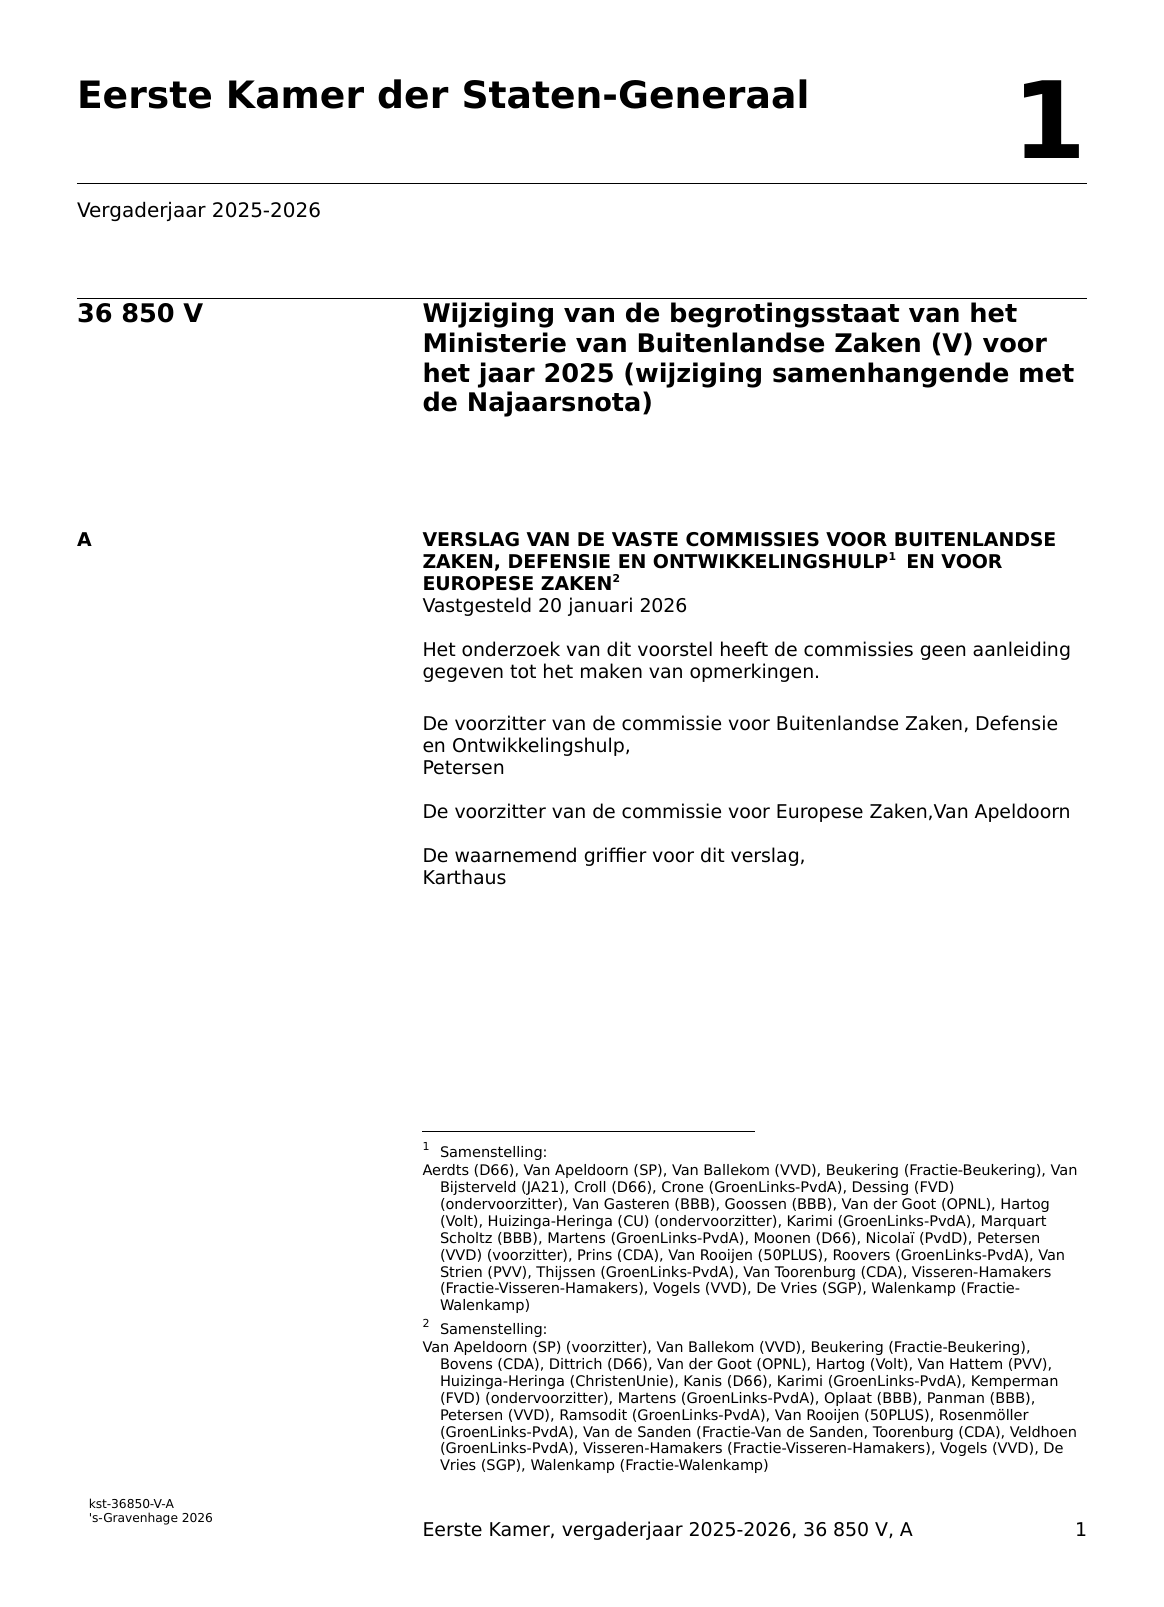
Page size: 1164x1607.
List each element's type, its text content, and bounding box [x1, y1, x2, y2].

text Het onderzoek van dit voorstel heeft de commissies geen aanleiding gegeven tot het maken van opmerkingen. [422, 639, 1087, 683]
text Van Apeldoorn (SP) (voorzitter), Van Ballekom (VVD), Beukering (Fractie-Beukering), Bovens (CDA), Dittrich (D66), Van der Goot (OPNL), Hartog (Volt), Van Hattem (PVV), Huizinga-Heringa (ChristenUnie), Kanis (D66), Karimi (GroenLinks-PvdA), Kemperman (FVD) (ondervoorzitter), Martens (GroenLinks-PvdA), Oplaat (BBB), Panman (BBB), Petersen (VVD), Ramsodit (GroenLinks-PvdA), Van Rooijen (50PLUS), Rosenmöller (GroenLinks-PvdA), Van de Sanden (Fractie-Van de Sanden, Toorenburg (CDA), Veldhoen (GroenLinks-PvdA), Visseren-Hamakers (Fractie-Visseren-Hamakers), Vogels (VVD), De Vries (SGP), Walenkamp (Fractie-Walenkamp) [422, 1339, 1087, 1474]
table_cell Vergaderjaar 2025-2026 [77, 184, 1087, 298]
subtitle 36 850 V Wijziging van de begrotingsstaat van het Ministerie van Buitenlandse Zaken (V) voor het jaar 2025 (wijziging samenhangende met de Najaarsnota) [77, 299, 1087, 418]
text Samenstelling: [422, 1317, 1087, 1339]
text 's-Gravenhage 2026 [88, 1511, 323, 1525]
text De waarnemend griffier voor dit verslag, Karthaus [422, 845, 1087, 889]
text Samenstelling: [422, 1140, 1087, 1162]
table_header Eerste Kamer der Staten-Generaal [77, 59, 886, 183]
text Vastgesteld 20 januari 2026 [422, 595, 1087, 617]
text De voorzitter van de commissie voor Europese Zaken,Van Apeldoorn [422, 801, 1087, 823]
table_header 1 [886, 59, 1087, 183]
text kst-36850-V-A [88, 1497, 323, 1511]
text De voorzitter van de commissie voor Buitenlandse Zaken, Defensie en Ontwikkelingshulp, Petersen [422, 713, 1087, 779]
subtitle A VERSLAG VAN DE VASTE COMMISSIES VOOR BUITENLANDSE ZAKEN, DEFENSIE EN ONTWIKKELINGSHULP EN VOOR EUROPESE ZAKEN [77, 529, 1087, 595]
text Aerdts (D66), Van Apeldoorn (SP), Van Ballekom (VVD), Beukering (Fractie-Beukering), Van Bijsterveld (JA21), Croll (D66), Crone (GroenLinks-PvdA), Dessing (FVD) (ondervoorzitter), Van Gasteren (BBB), Goossen (BBB), Van der Goot (OPNL), Hartog (Volt), Huizinga-Heringa (CU) (ondervoorzitter), Karimi (GroenLinks-PvdA), Marquart Scholtz (BBB), Martens (GroenLinks-PvdA), Moonen (D66), Nicolaï (PvdD), Petersen (VVD) (voorzitter), Prins (CDA), Van Rooijen (50PLUS), Roovers (GroenLinks-PvdA), Van Strien (PVV), Thijssen (GroenLinks-PvdA), Van Toorenburg (CDA), Visseren-Hamakers (Fractie-Visseren-Hamakers), Vogels (VVD), De Vries (SGP), Walenkamp (Fractie-Walenkamp) [422, 1162, 1087, 1314]
